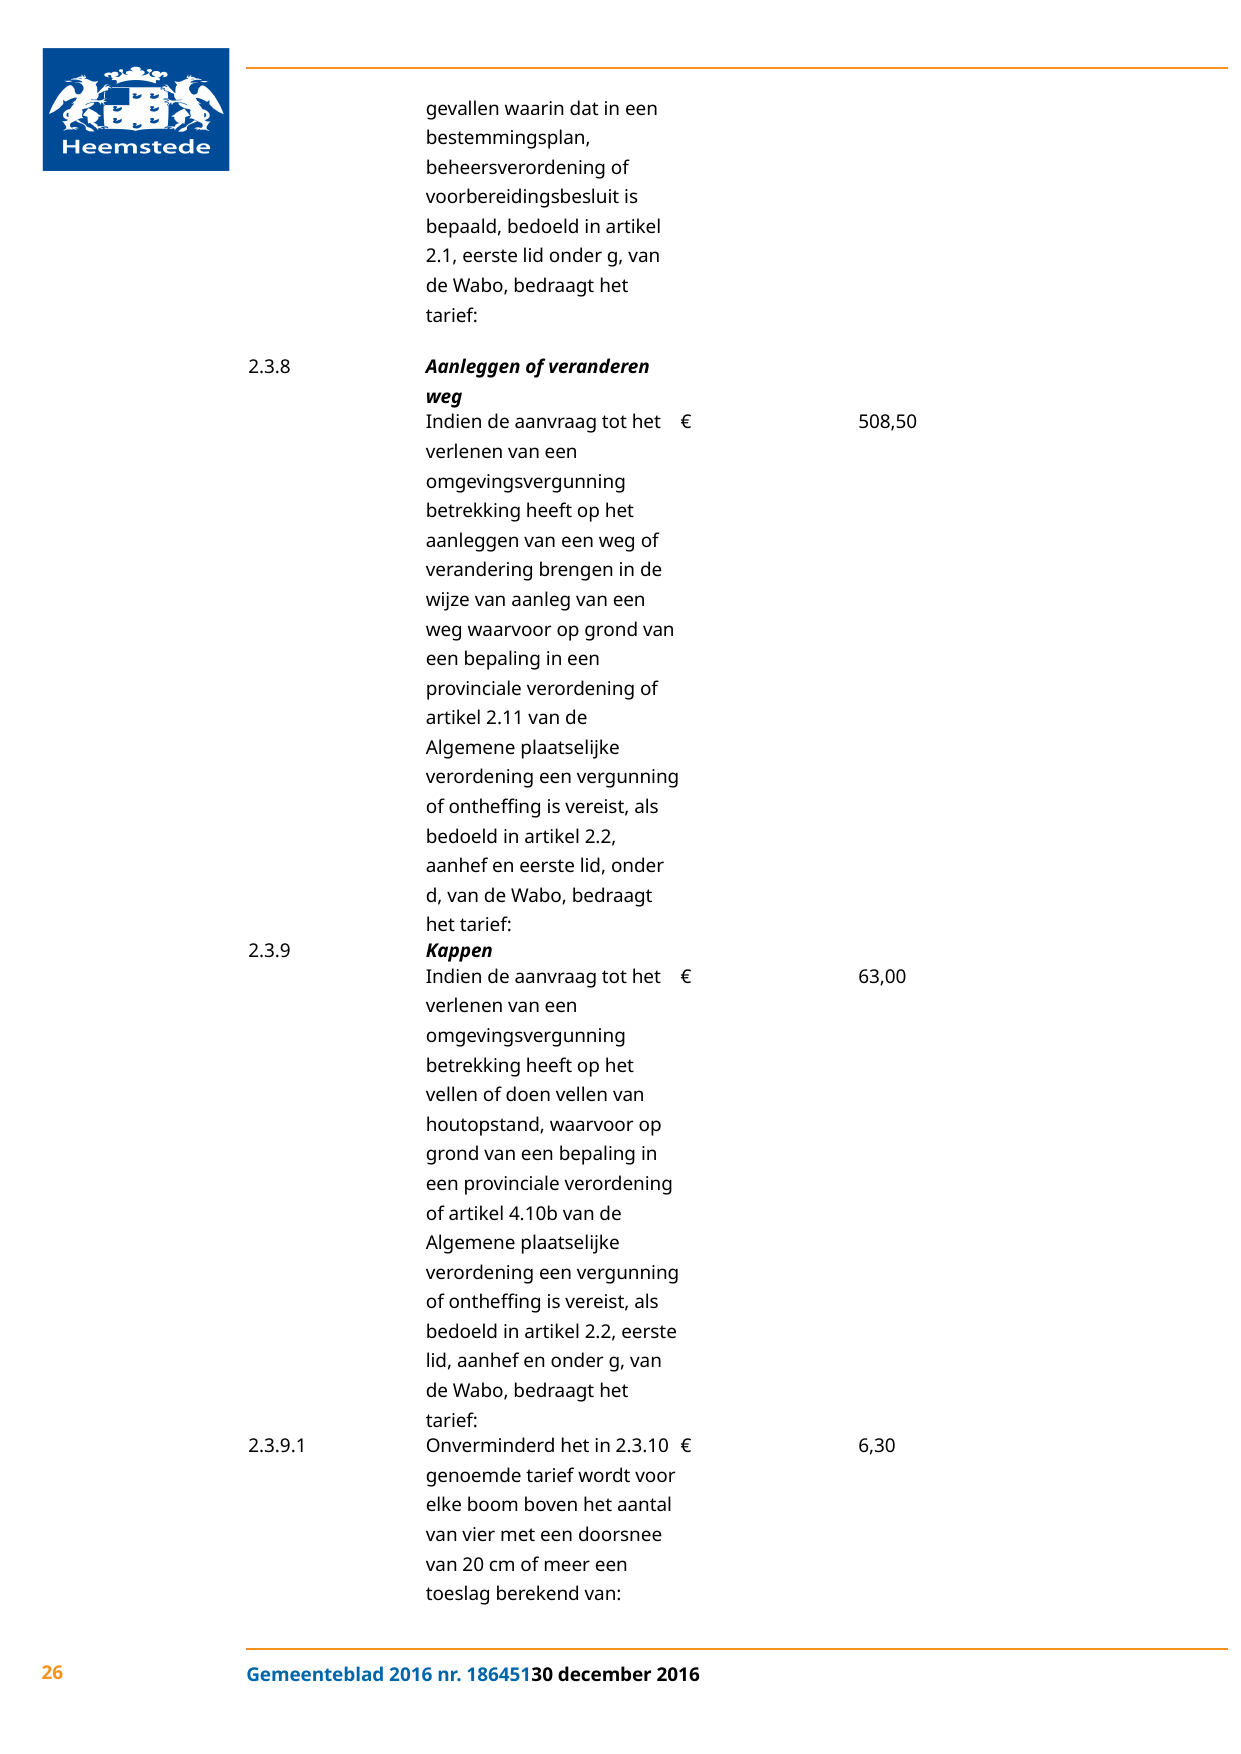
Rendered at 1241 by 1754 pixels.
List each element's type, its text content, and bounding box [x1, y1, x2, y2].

table_cell [680, 95, 858, 328]
table_cell 63,00 [858, 963, 1152, 1432]
table_cell Kappen [426, 937, 680, 963]
table_cell 508,50 [858, 409, 1152, 937]
picture [41, 47, 231, 172]
table_cell 2.3.9.1 [248, 1433, 426, 1606]
table_cell [426, 328, 680, 353]
table_cell [680, 328, 858, 353]
table_cell Indien de aanvraag tot het verlenen van een omgevingsvergunning betrekking heeft op het aanleggen van een weg of verandering brengen in de wijze van aanleg van een weg waarvoor op grond van een bepaling in een provinciale verordening of artikel 2.11 van de Algemene plaatselijke verordening een vergunning of ontheffing is vereist, als bedoeld in artikel 2.2, aanhef en eerste lid, onder d, van de Wabo, bedraagt het tarief: [426, 409, 680, 937]
table_cell [858, 95, 1152, 328]
table_cell Aanleggen of veranderen weg [426, 353, 680, 409]
table_cell [858, 328, 1152, 353]
table_cell [248, 95, 426, 328]
table_cell 2.3.9 [248, 937, 426, 963]
table_cell 6,30 [858, 1433, 1152, 1606]
table_cell € [680, 409, 858, 937]
table_cell [680, 937, 858, 963]
table_cell [248, 963, 426, 1432]
table_cell [248, 328, 426, 353]
table_cell € [680, 963, 858, 1432]
table_cell Indien de aanvraag tot het verlenen van een omgevingsvergunning betrekking heeft op het vellen of doen vellen van houtopstand, waarvoor op grond van een bepaling in een provinciale verordening of artikel 4.10b van de Algemene plaatselijke verordening een vergunning of ontheffing is vereist, als bedoeld in artikel 2.2, eerste lid, aanhef en onder g, van de Wabo, bedraagt het tarief: [426, 963, 680, 1432]
table_cell [858, 353, 1152, 409]
table_cell Onverminderd het in 2.3.10 genoemde tarief wordt voor elke boom boven het aantal van vier met een doorsnee van 20 cm of meer een toeslag berekend van: [426, 1433, 680, 1606]
table_cell 2.3.8 [248, 353, 426, 409]
table_cell [248, 409, 426, 937]
table_cell [680, 353, 858, 409]
table_cell gevallen waarin dat in een bestemmingsplan, beheersverordening of voorbereidingsbesluit is bepaald, bedoeld in artikel 2.1, eerste lid onder g, van de Wabo, bedraagt het tarief: [426, 95, 680, 328]
table_cell € [680, 1433, 858, 1606]
table_cell [858, 937, 1152, 963]
